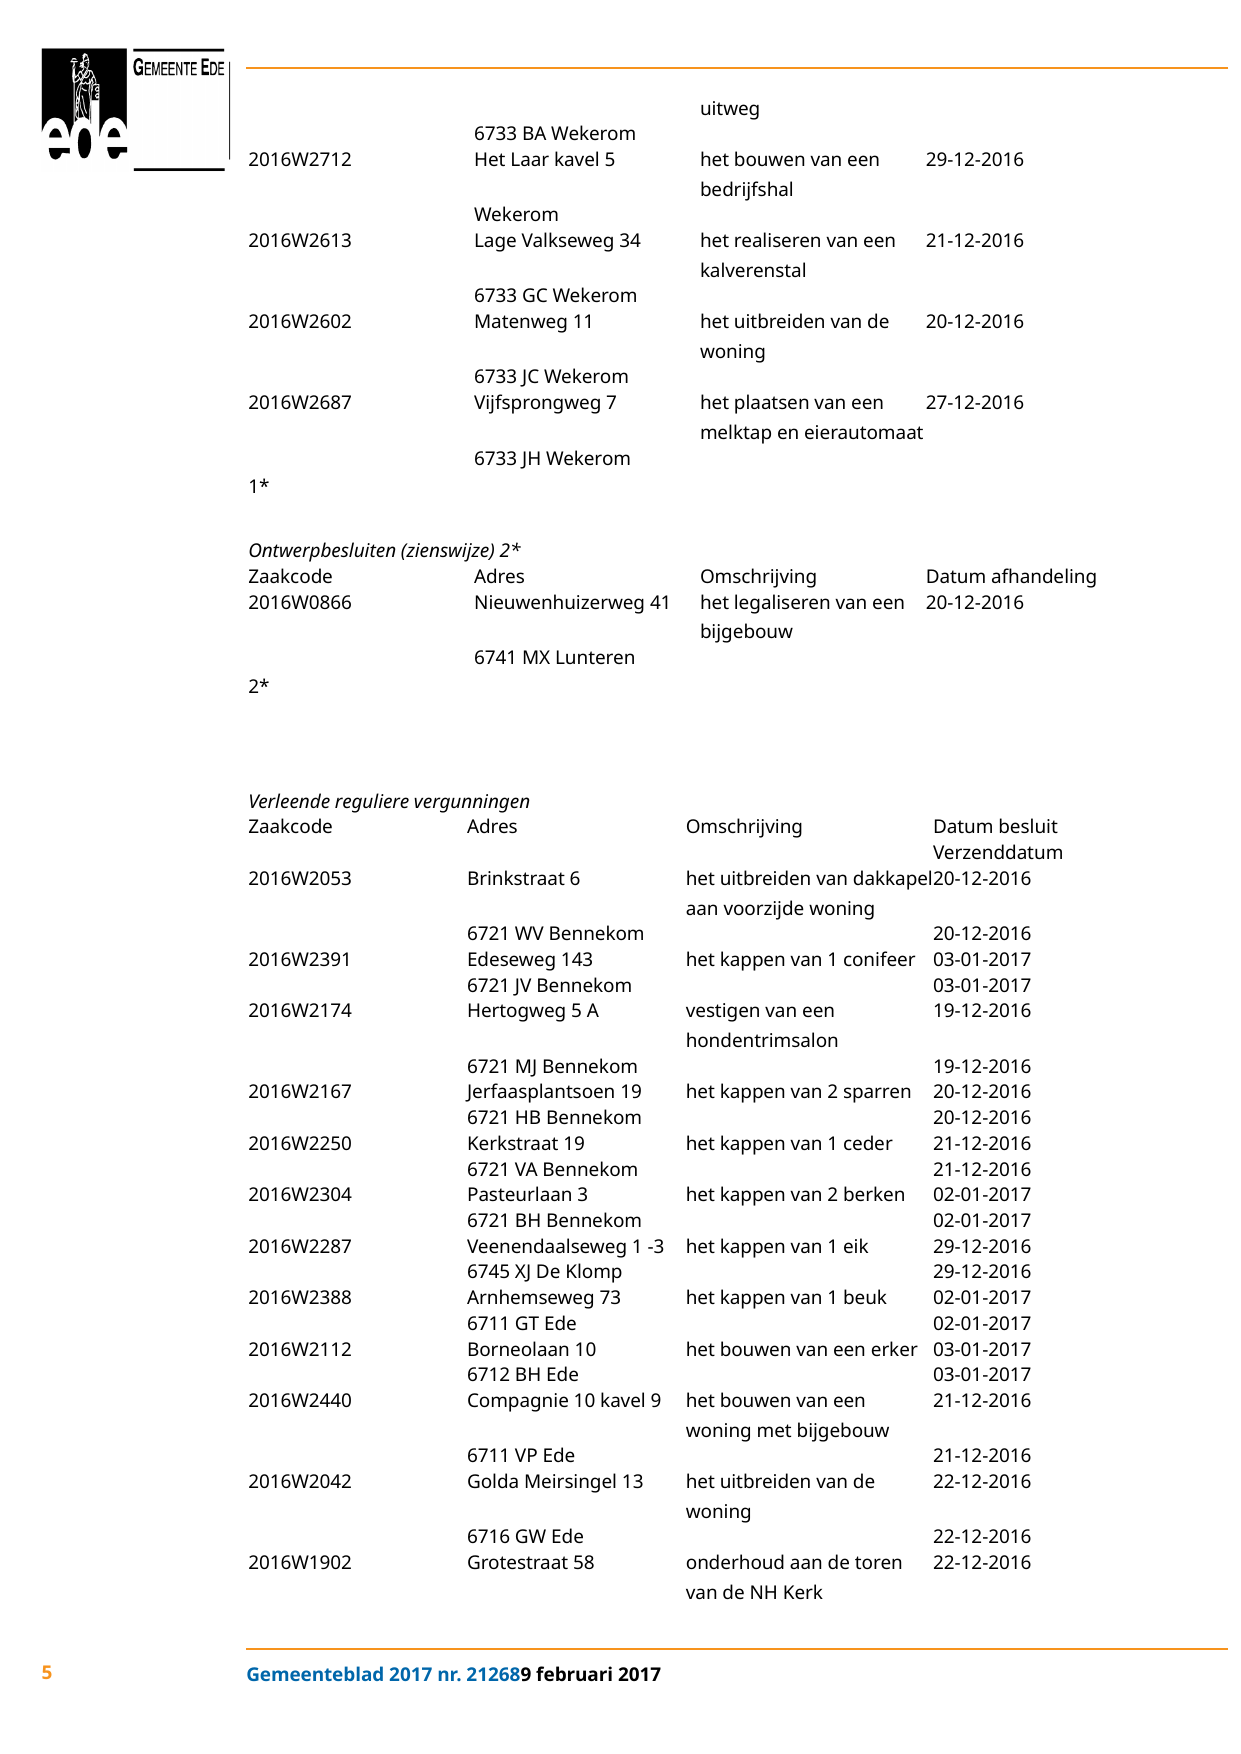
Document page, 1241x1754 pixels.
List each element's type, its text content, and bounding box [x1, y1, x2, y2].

table_cell 2016W2388 [248, 1285, 467, 1310]
table_header Adres [467, 814, 686, 839]
table_cell het kappen van 2 sparren [686, 1079, 933, 1104]
table_cell 6721 VA Bennekom [467, 1156, 686, 1182]
table_cell 2016W2391 [248, 946, 467, 972]
table_cell [700, 202, 926, 227]
table_header Omschrijving [686, 814, 933, 839]
table_cell 6711 GT Ede [467, 1310, 686, 1336]
table_header Omschrijving [700, 564, 926, 589]
table_cell 20-12-2016 [933, 1104, 1152, 1130]
table_cell het legaliseren van een bijgebouw [700, 589, 926, 644]
table_cell 22-12-2016 [933, 1524, 1152, 1549]
table_cell 03-01-2017 [933, 1336, 1152, 1362]
table_cell 21-12-2016 [933, 1130, 1152, 1156]
table_cell [686, 1443, 933, 1468]
table_cell 21-12-2016 [933, 1388, 1152, 1443]
table_cell Lage Valkseweg 34 [474, 227, 700, 283]
table_cell 2016W2174 [248, 998, 467, 1053]
table_cell 2016W1902 [248, 1550, 467, 1605]
table_cell Edeseweg 143 [467, 946, 686, 972]
table_cell Het Laar kavel 5 [474, 146, 700, 202]
table_cell [926, 364, 1152, 389]
table_cell 20-12-2016 [933, 865, 1152, 920]
table_cell 2016W2304 [248, 1182, 467, 1207]
table_cell 6712 BH Ede [467, 1362, 686, 1387]
table_cell [467, 839, 686, 865]
table_cell Kerkstraat 19 [467, 1130, 686, 1156]
table_cell 22-12-2016 [933, 1550, 1152, 1605]
table_cell Matenweg 11 [474, 308, 700, 364]
table_cell [248, 202, 474, 227]
table_cell Grotestraat 58 [467, 1550, 686, 1605]
table_cell Nieuwenhuizerweg 41 [474, 589, 700, 644]
table_cell 2016W0866 [248, 589, 474, 644]
table_cell Jerfaasplantsoen 19 [467, 1079, 686, 1104]
table_header Zaakcode [248, 814, 467, 839]
table_cell 29-12-2016 [933, 1233, 1152, 1259]
table_cell het kappen van 1 beuk [686, 1285, 933, 1310]
table_cell 6733 GC Wekerom [474, 283, 700, 308]
table_cell het uitbreiden van de woning [700, 308, 926, 364]
table_cell [248, 445, 474, 470]
table_cell het plaatsen van een melktap en eierautomaat [700, 389, 926, 445]
table_cell 2016W2287 [248, 1233, 467, 1259]
table_cell 2016W2687 [248, 389, 474, 445]
table_cell [686, 1310, 933, 1336]
table_cell [248, 283, 474, 308]
table_cell [926, 283, 1152, 308]
table_cell 6733 JC Wekerom [474, 364, 700, 389]
table_cell 2016W2712 [248, 146, 474, 202]
table_cell [248, 1259, 467, 1284]
table_cell 20-12-2016 [933, 1079, 1152, 1104]
table_cell 6721 BH Bennekom [467, 1207, 686, 1233]
table_cell [248, 1104, 467, 1130]
table_cell 2016W2112 [248, 1336, 467, 1362]
table_cell [926, 645, 1152, 670]
table_cell 6716 GW Ede [467, 1524, 686, 1549]
table_cell [926, 445, 1152, 470]
table_cell [248, 839, 467, 865]
table_cell [248, 1156, 467, 1182]
table_cell [686, 1524, 933, 1549]
table_cell 6711 VP Ede [467, 1443, 686, 1468]
table_cell [248, 121, 474, 146]
table_cell Borneolaan 10 [467, 1336, 686, 1362]
table_cell [248, 1310, 467, 1336]
table_header Zaakcode [248, 564, 474, 589]
table_cell 03-01-2017 [933, 946, 1152, 972]
table_cell 2016W2042 [248, 1469, 467, 1524]
table_header Datum afhandeling [926, 564, 1152, 589]
table_cell 2016W2053 [248, 865, 467, 920]
table_cell [248, 645, 474, 670]
table_cell 21-12-2016 [933, 1443, 1152, 1468]
table_cell 6721 HB Bennekom [467, 1104, 686, 1130]
table_cell [700, 364, 926, 389]
table_cell Veenendaalseweg 1 -3 [467, 1233, 686, 1259]
table_cell 2016W2167 [248, 1079, 467, 1104]
table_cell [686, 1053, 933, 1079]
table_cell 21-12-2016 [926, 227, 1152, 283]
table_cell Vijfsprongweg 7 [474, 389, 700, 445]
table_cell 6733 BA Wekerom [474, 121, 700, 146]
table_cell 20-12-2016 [926, 308, 1152, 364]
table_cell [474, 95, 700, 121]
table_cell [248, 972, 467, 998]
table_cell Brinkstraat 6 [467, 865, 686, 920]
table_cell 19-12-2016 [933, 1053, 1152, 1079]
table_cell Arnhemseweg 73 [467, 1285, 686, 1310]
table_cell 02-01-2017 [933, 1310, 1152, 1336]
table_cell [686, 1207, 933, 1233]
table_cell onderhoud aan de toren van de NH Kerk [686, 1550, 933, 1605]
table_cell 6745 XJ De Klomp [467, 1259, 686, 1284]
text Ontwerpbesluiten (zienswijze) 2* [248, 538, 1152, 563]
table_cell Wekerom [474, 202, 700, 227]
table_cell Pasteurlaan 3 [467, 1182, 686, 1207]
table_cell het uitbreiden van dakkapel aan voorzijde woning [686, 865, 933, 920]
table_cell 19-12-2016 [933, 998, 1152, 1053]
table_cell het kappen van 2 berken [686, 1182, 933, 1207]
table_cell het bouwen van een woning met bijgebouw [686, 1388, 933, 1443]
table_cell uitweg [700, 95, 926, 121]
table_cell [248, 95, 474, 121]
table_cell [686, 1362, 933, 1387]
table_header Datum besluit [933, 814, 1152, 839]
table_cell [248, 1524, 467, 1549]
table_cell 22-12-2016 [933, 1469, 1152, 1524]
table_cell 27-12-2016 [926, 389, 1152, 445]
table_cell 20-12-2016 [926, 589, 1152, 644]
table_cell 2016W2613 [248, 227, 474, 283]
table_cell 6721 WV Bennekom [467, 920, 686, 946]
table_cell [700, 445, 926, 470]
table_cell [248, 1443, 467, 1468]
table_cell [248, 364, 474, 389]
table_cell 29-12-2016 [926, 146, 1152, 202]
table_cell 20-12-2016 [933, 920, 1152, 946]
table_cell [686, 972, 933, 998]
table_cell het realiseren van een kalverenstal [700, 227, 926, 283]
table_cell 03-01-2017 [933, 1362, 1152, 1387]
table_cell het kappen van 1 eik [686, 1233, 933, 1259]
table_cell het bouwen van een bedrijfshal [700, 146, 926, 202]
table_cell 2016W2250 [248, 1130, 467, 1156]
table_cell het bouwen van een erker [686, 1336, 933, 1362]
table_cell [926, 95, 1152, 121]
table_cell [686, 920, 933, 946]
table_cell het kappen van 1 conifeer [686, 946, 933, 972]
table_cell [926, 202, 1152, 227]
table_cell [248, 1053, 467, 1079]
table_cell 6721 JV Bennekom [467, 972, 686, 998]
table_cell 2016W2440 [248, 1388, 467, 1443]
table_cell [248, 1207, 467, 1233]
table_cell 03-01-2017 [933, 972, 1152, 998]
table_cell [686, 1259, 933, 1284]
table_cell 02-01-2017 [933, 1207, 1152, 1233]
table_cell het uitbreiden van de woning [686, 1469, 933, 1524]
table_cell [686, 839, 933, 865]
table_header Adres [474, 564, 700, 589]
table_cell [686, 1104, 933, 1130]
table_cell [700, 645, 926, 670]
table_cell het kappen van 1 ceder [686, 1130, 933, 1156]
table_cell 02-01-2017 [933, 1285, 1152, 1310]
table_cell [926, 121, 1152, 146]
table_cell 6721 MJ Bennekom [467, 1053, 686, 1079]
table_cell Compagnie 10 kavel 9 [467, 1388, 686, 1443]
table_cell 29-12-2016 [933, 1259, 1152, 1284]
table_cell Verzenddatum [933, 839, 1152, 865]
table_cell 6741 MX Lunteren [474, 645, 700, 670]
table_cell Golda Meirsingel 13 [467, 1469, 686, 1524]
table_cell [248, 1362, 467, 1387]
table_cell 2016W2602 [248, 308, 474, 364]
text 2* [248, 673, 1152, 699]
table_cell [248, 920, 467, 946]
table_cell 6733 JH Wekerom [474, 445, 700, 470]
table_cell 02-01-2017 [933, 1182, 1152, 1207]
table_cell [700, 121, 926, 146]
text 1* [248, 474, 1152, 499]
table_cell 21-12-2016 [933, 1156, 1152, 1182]
table_cell [686, 1156, 933, 1182]
table_cell Hertogweg 5 A [467, 998, 686, 1053]
table_cell vestigen van een hondentrimsalon [686, 998, 933, 1053]
picture [41, 47, 231, 172]
text Verleende reguliere vergunningen [248, 788, 1152, 813]
table_cell [700, 283, 926, 308]
